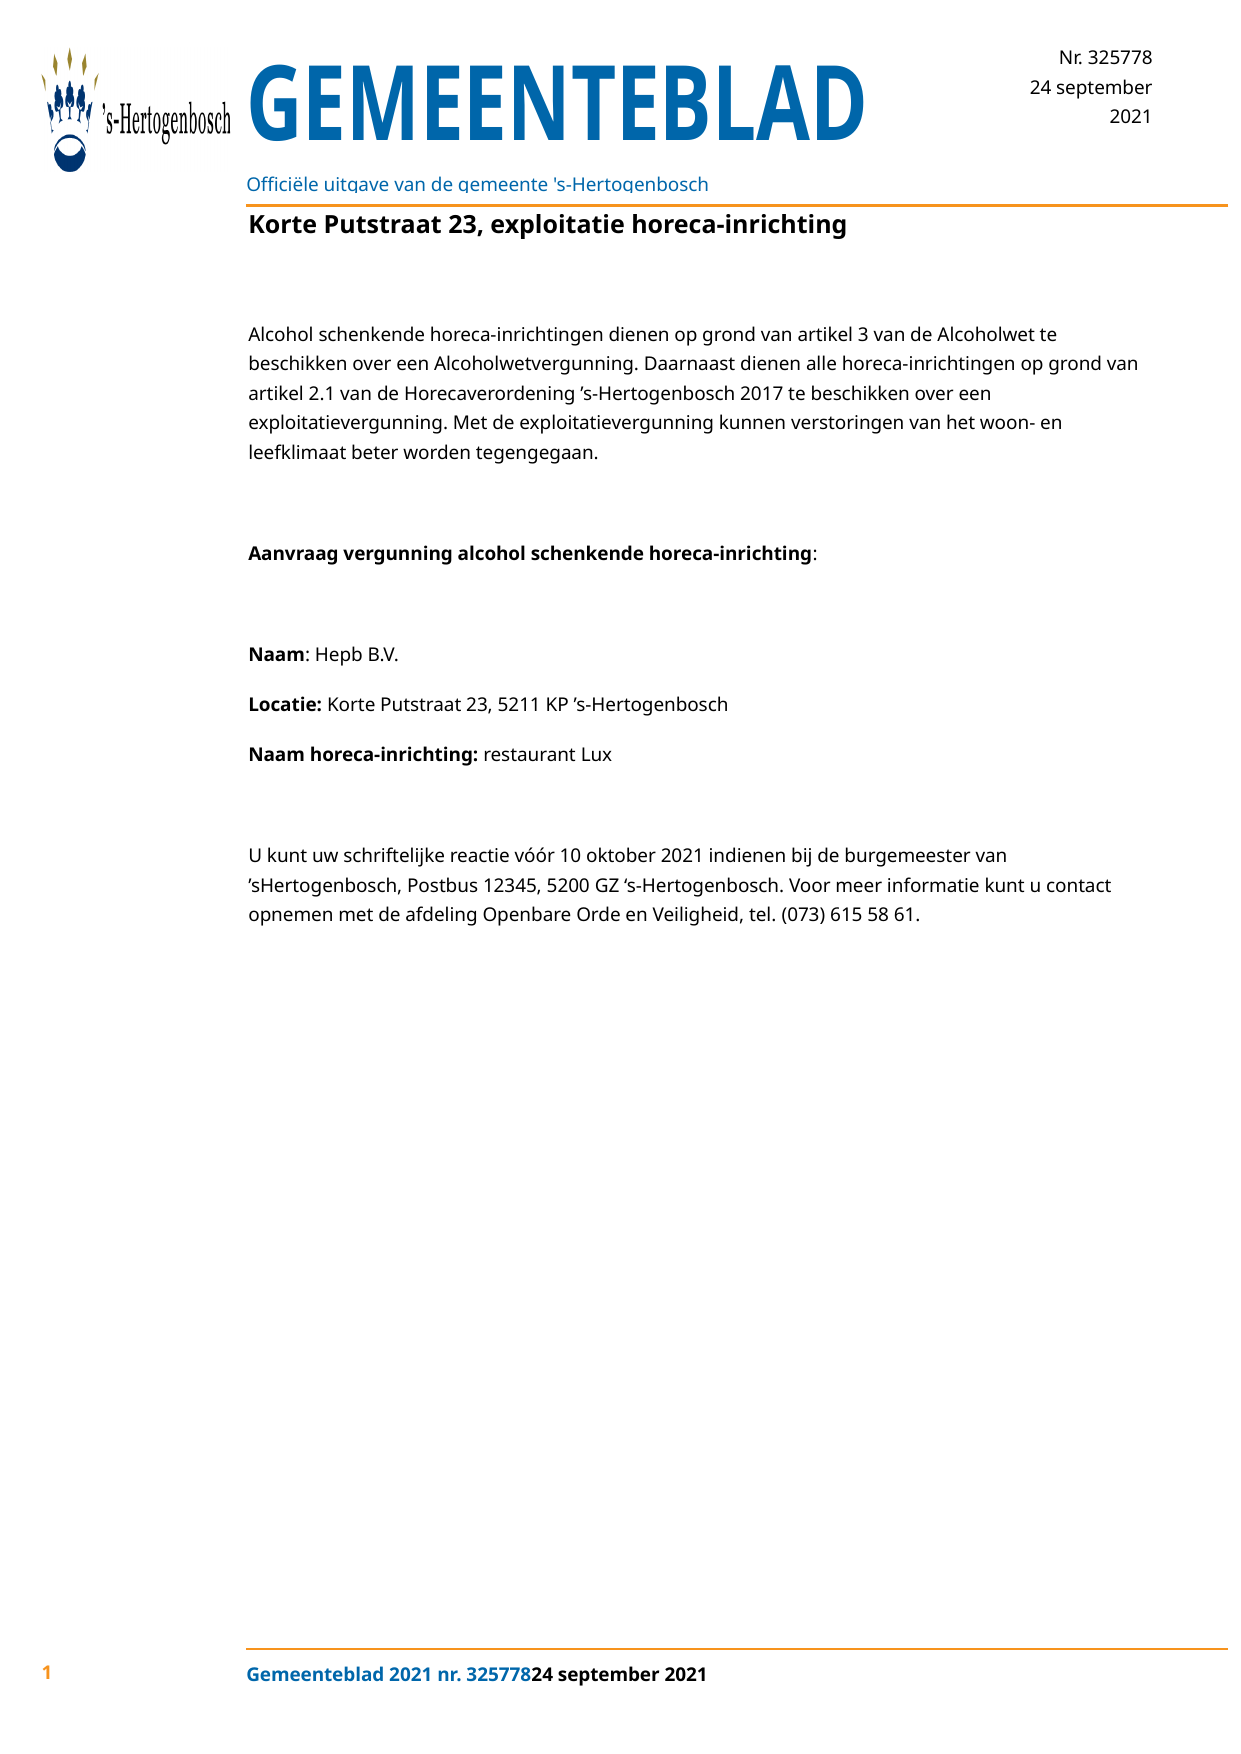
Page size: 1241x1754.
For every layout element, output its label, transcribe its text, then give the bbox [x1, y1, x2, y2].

text Naam horeca-inrichting: restaurant Lux [248, 742, 1152, 767]
text Locatie: Korte Putstraat 23, 5211 KP ’s-Hertogenbosch [248, 691, 1152, 717]
text Korte Putstraat 23, exploitatie horeca-inrichting [248, 207, 1152, 241]
picture [41, 47, 231, 172]
text Naam: Hepb B.V. [248, 641, 1152, 666]
text U kunt uw schriftelijke reactie vóór 10 oktober 2021 indienen bij de burgemeester van ’sHertogenbosch, Postbus 12345, 5200 GZ ‘s-Hertogenbosch. Voor meer informatie kunt u contact opnemen met de afdeling Openbare Orde en Veiligheid, tel. (073) 615 58 61. [248, 842, 1152, 927]
text Alcohol schenkende horeca-inrichtingen dienen op grond van artikel 3 van de Alcoholwet te beschikken over een Alcoholwetvergunning. Daarnaast dienen alle horeca-inrichtingen op grond van artikel 2.1 van de Horecaverordening ’s-Hertogenbosch 2017 te beschikken over een exploitatievergunning. Met de exploitatievergunning kunnen verstoringen van het woon- en leefklimaat beter worden tegengegaan. [248, 321, 1152, 465]
text Aanvraag vergunning alcohol schenkende horeca-inrichting: [248, 540, 1152, 566]
